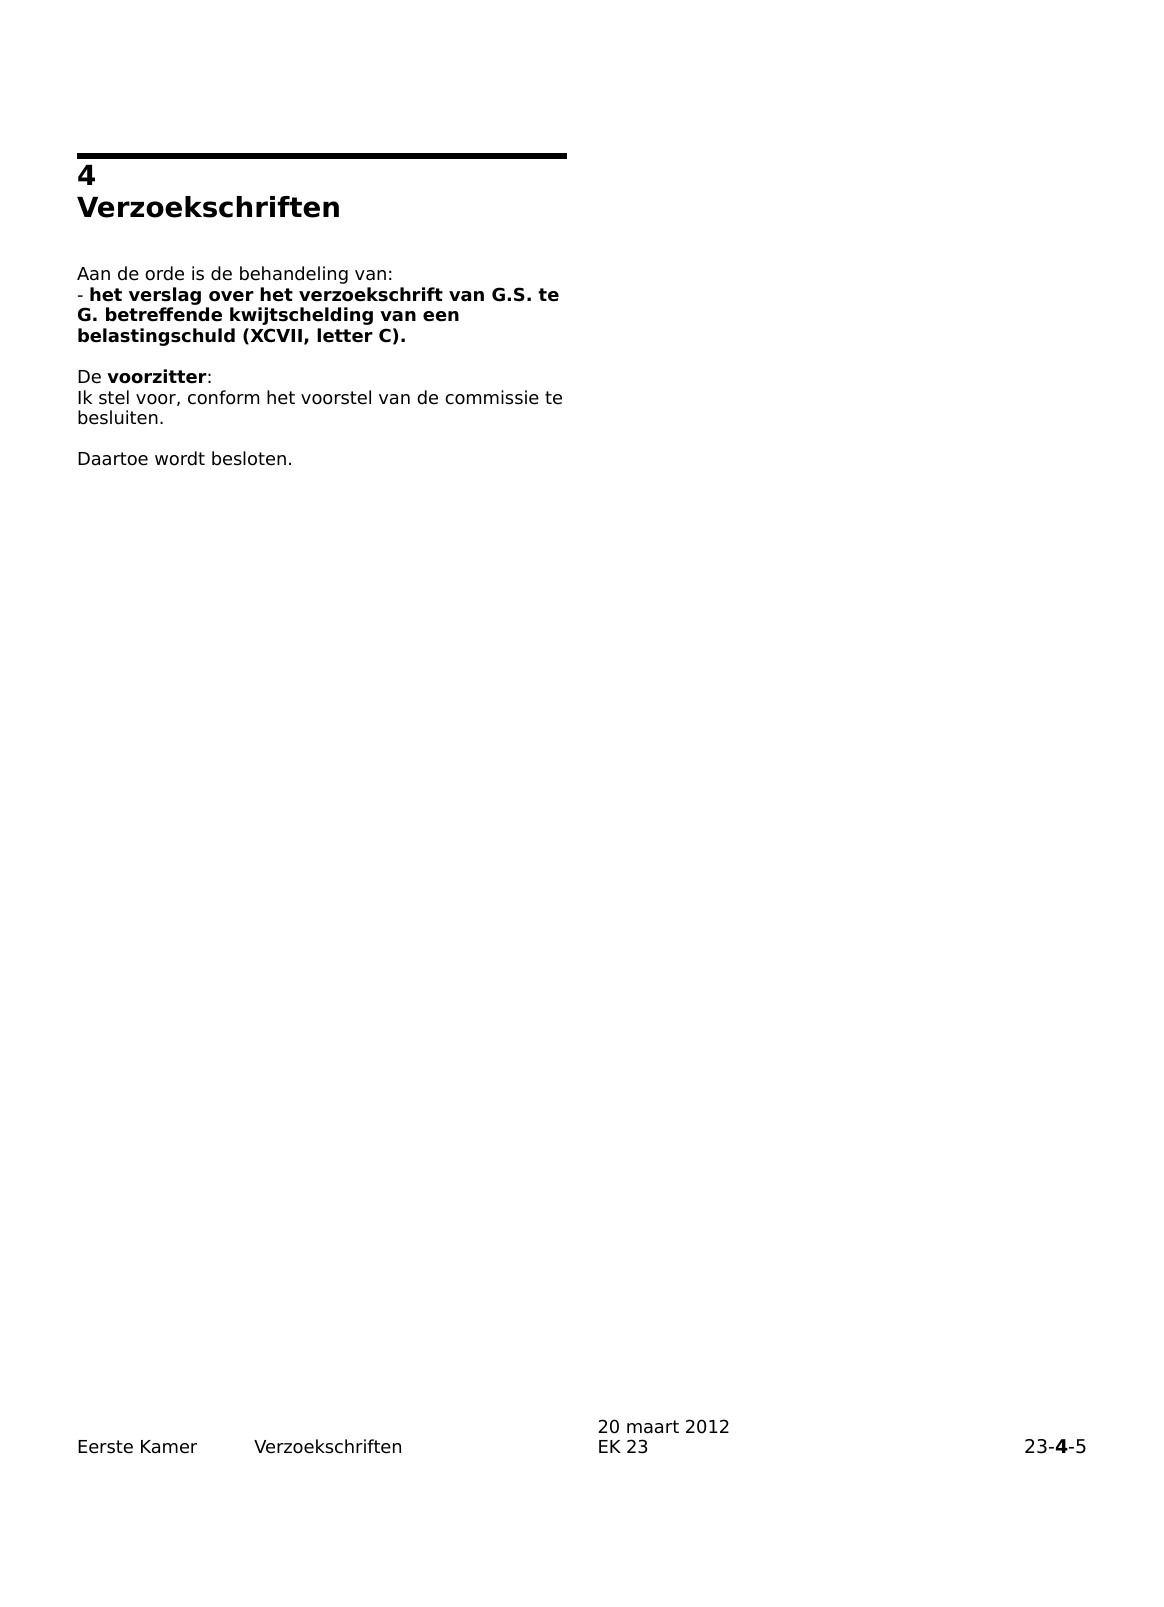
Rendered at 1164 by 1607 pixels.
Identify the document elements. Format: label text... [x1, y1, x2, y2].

text De voorzitter: [77, 367, 567, 387]
text - het verslag over het verzoekschrift van G.S. te G. betreffende kwijtschelding van een belastingschuld (XCVII, letter C). [77, 284, 567, 347]
text Ik stel voor, conform het voorstel van de commissie te besluiten. [77, 387, 567, 429]
text Daartoe wordt besloten. [77, 449, 567, 470]
title 4 Verzoekschriften [77, 159, 567, 224]
text Aan de orde is de behandeling van: [77, 264, 567, 284]
